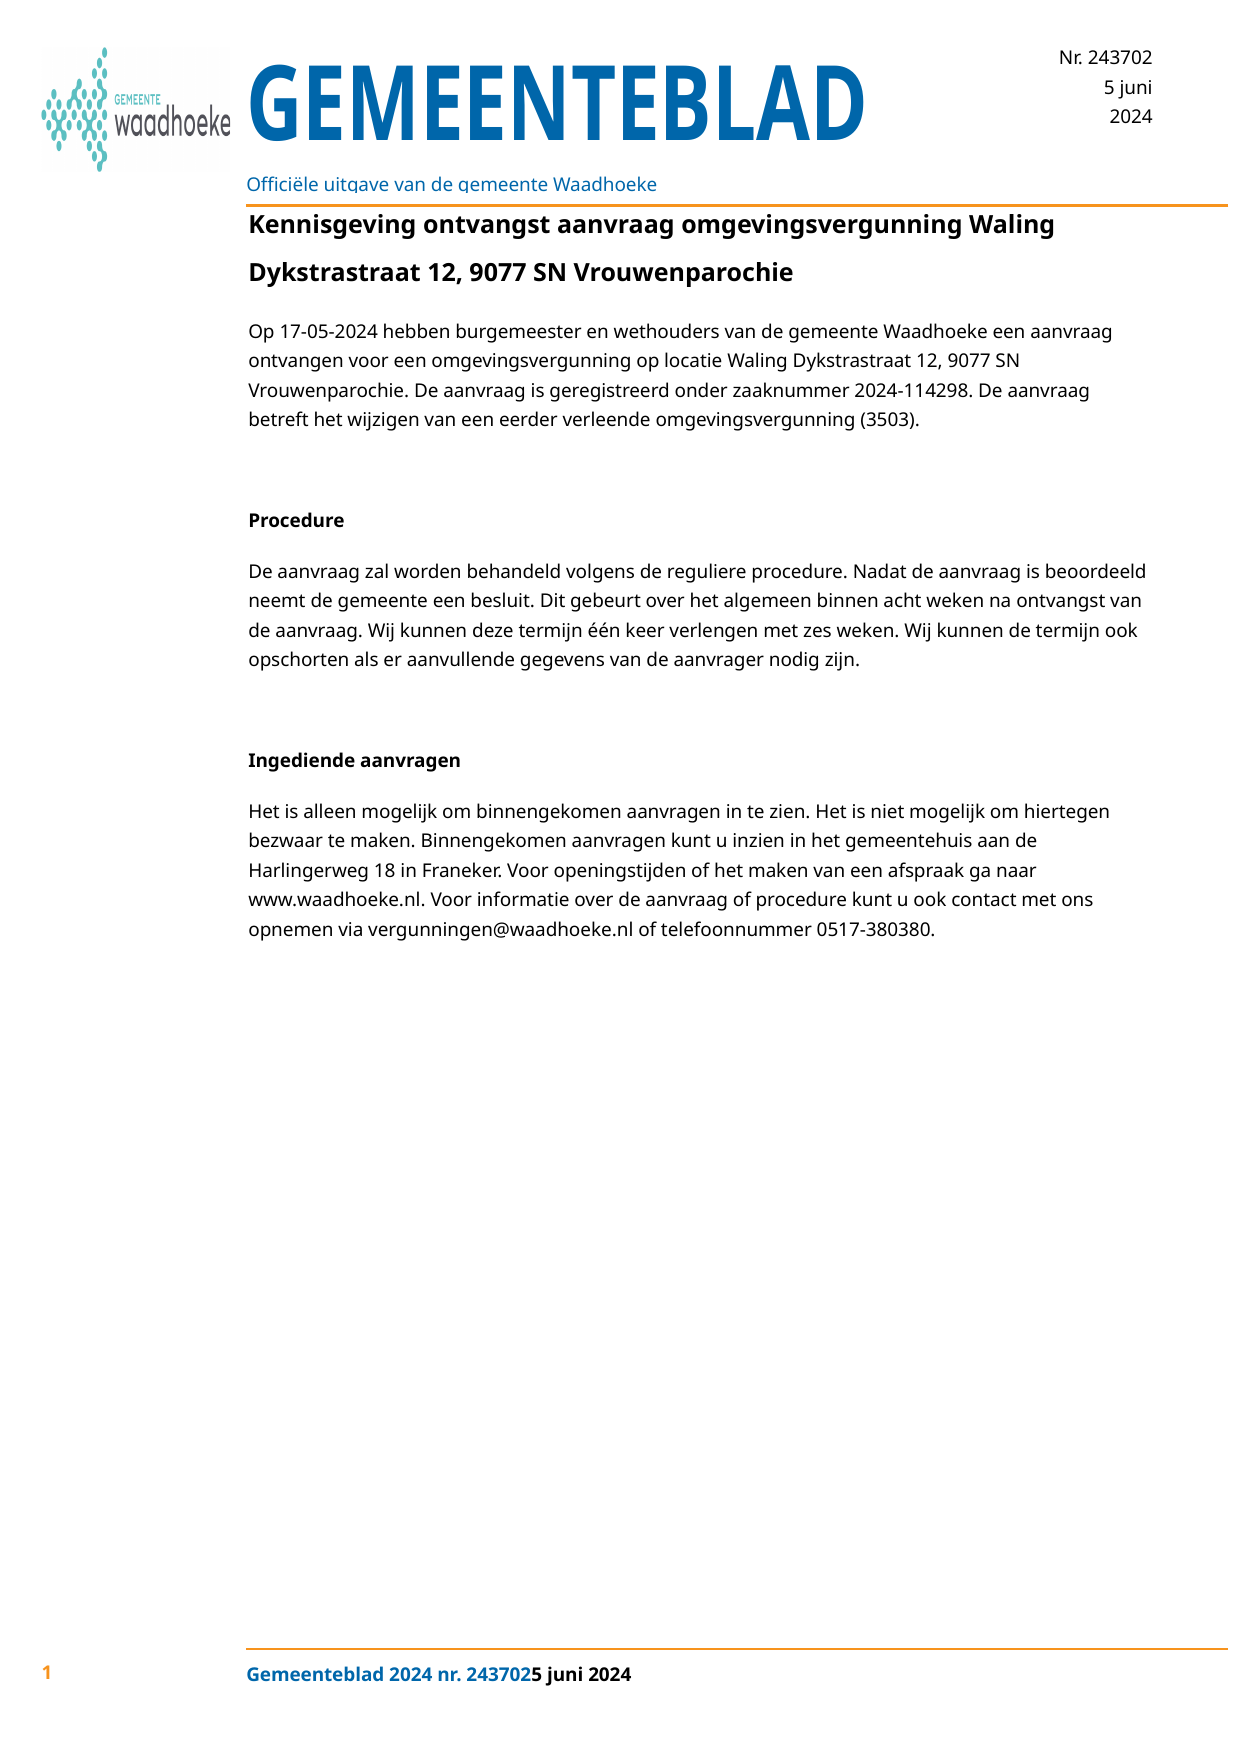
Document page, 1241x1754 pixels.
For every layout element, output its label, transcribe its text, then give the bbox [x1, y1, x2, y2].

text Op 17-05-2024 hebben burgemeester en wethouders van de gemeente Waadhoeke een aanvraag ontvangen voor een omgevingsvergunning op locatie Waling Dykstrastraat 12, 9077 SN Vrouwenparochie. De aanvraag is geregistreerd onder zaaknummer 2024-114298. De aanvraag betreft het wijzigen van een eerder verleende omgevingsvergunning (3503). [248, 318, 1152, 432]
text Procedure [248, 507, 1152, 533]
picture [41, 47, 231, 172]
text De aanvraag zal worden behandeld volgens de reguliere procedure. Nadat de aanvraag is beoordeeld neemt de gemeente een besluit. Dit gebeurt over het algemeen binnen acht weken na ontvangst van de aanvraag. Wij kunnen deze termijn één keer verlengen met zes weken. Wij kunnen de termijn ook opschorten als er aanvullende gegevens van de aanvrager nodig zijn. [248, 558, 1152, 672]
text Ingediende aanvragen [248, 747, 1152, 773]
text Kennisgeving ontvangst aanvraag omgevingsvergunning Waling Dykstrastraat 12, 9077 SN Vrouwenparochie [248, 207, 1152, 288]
text Het is alleen mogelijk om binnengekomen aanvragen in te zien. Het is niet mogelijk om hiertegen bezwaar te maken. Binnengekomen aanvragen kunt u inzien in het gemeentehuis aan de Harlingerweg 18 in Franeker. Voor openingstijden of het maken van een afspraak ga naar www.waadhoeke.nl. Voor informatie over de aanvraag of procedure kunt u ook contact met ons opnemen via vergunningen@waadhoeke.nl of telefoonnummer 0517-380380. [248, 798, 1152, 942]
